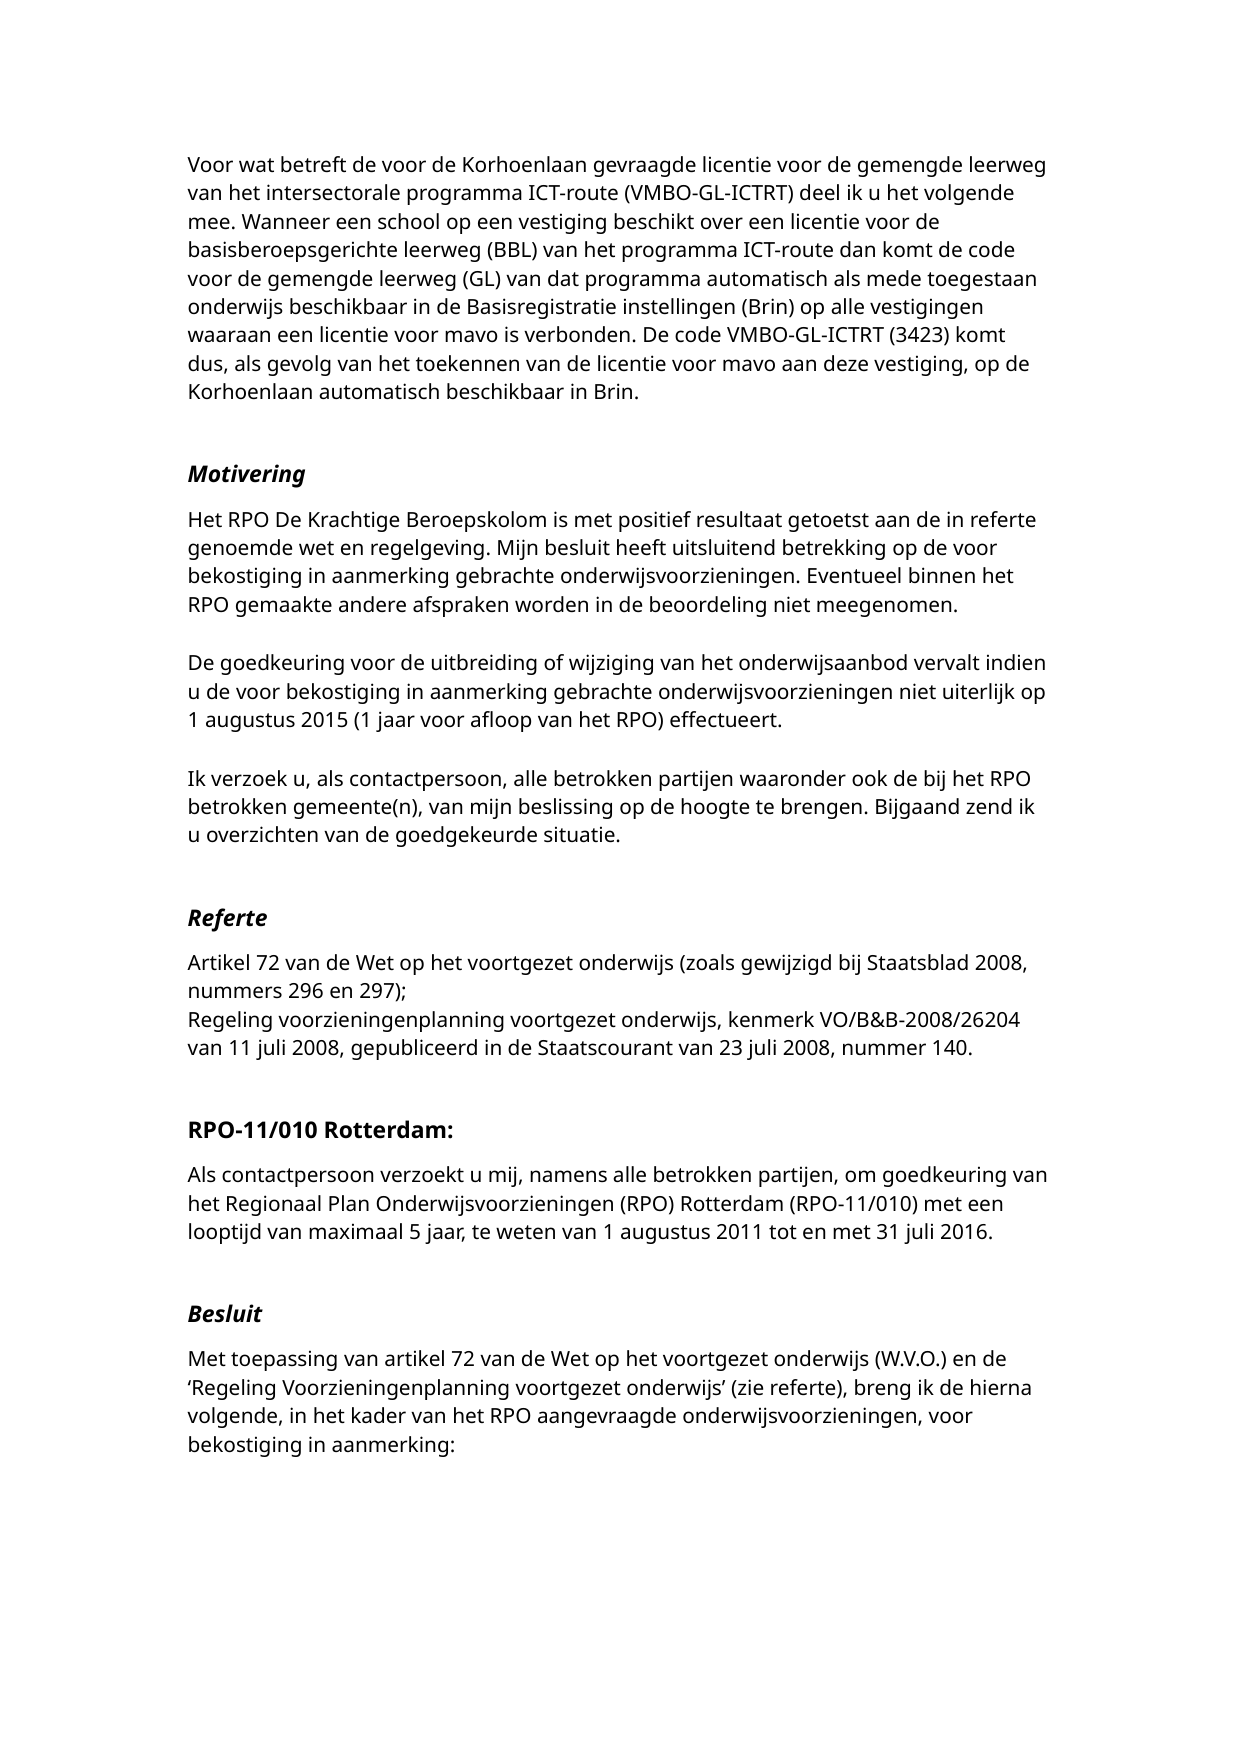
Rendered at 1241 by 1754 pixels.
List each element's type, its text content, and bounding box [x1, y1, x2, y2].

text Het RPO De Krachtige Beroepskolom is met positief resultaat getoetst aan de in referte genoemde wet en regelgeving. Mijn besluit heeft uitsluitend betrekking op de voor bekostiging in aanmerking gebrachte onderwijsvoorzieningen. Eventueel binnen het RPO gemaakte andere afspraken worden in de beoordeling niet meegenomen. [187, 505, 1053, 618]
text De goedkeuring voor de uitbreiding of wijziging van het onderwijsaanbod vervalt indien u de voor bekostiging in aanmerking gebrachte onderwijsvoorzieningen niet uiterlijk op 1 augustus 2015 (1 jaar voor afloop van het RPO) effectueert. [187, 648, 1053, 734]
subtitle Motivering [187, 458, 1053, 490]
text Met toepassing van artikel 72 van de Wet op het voortgezet onderwijs (W.V.O.) en de ‘Regeling Voorzieningenplanning voortgezet onderwijs’ (zie referte), breng ik de hierna volgende, in het kader van het RPO aangevraagde onderwijsvoorzieningen, voor bekostiging in aanmerking: [187, 1344, 1053, 1458]
text Ik verzoek u, als contactpersoon, alle betrokken partijen waaronder ook de bij het RPO betrokken gemeente(n), van mijn beslissing op de hoogte te brengen. Bijgaand zend ik u overzichten van de goedgekeurde situatie. [187, 764, 1053, 849]
subtitle Besluit [187, 1298, 1053, 1329]
text Als contactpersoon verzoekt u mij, namens alle betrokken partijen, om goedkeuring van het Regionaal Plan Onderwijsvoorzieningen (RPO) Rotterdam (RPO-11/010) met een looptijd van maximaal 5 jaar, te weten van 1 augustus 2011 tot en met 31 juli 2016. [187, 1160, 1053, 1246]
subtitle RPO-11/010 Rotterdam: [187, 1114, 1053, 1145]
subtitle Referte [187, 902, 1053, 933]
text Artikel 72 van de Wet op het voortgezet onderwijs (zoals gewijzigd bij Staatsblad 2008, nummers 296 en 297); [187, 948, 1053, 1005]
text Voor wat betreft de voor de Korhoenlaan gevraagde licentie voor de gemengde leerweg van het intersectorale programma ICT-route (VMBO-GL-ICTRT) deel ik u het volgende mee. Wanneer een school op een vestiging beschikt over een licentie voor de basisberoepsgerichte leerweg (BBL) van het programma ICT-route dan komt de code voor de gemengde leerweg (GL) van dat programma automatisch als mede toegestaan onderwijs beschikbaar in de Basisregistratie instellingen (Brin) op alle vestigingen waaraan een licentie voor mavo is verbonden. De code VMBO-GL-ICTRT (3423) komt dus, als gevolg van het toekennen van de licentie voor mavo aan deze vestiging, op de Korhoenlaan automatisch beschikbaar in Brin. [187, 150, 1053, 406]
text Regeling voorzieningenplanning voortgezet onderwijs, kenmerk VO/B&B-2008/26204 van 11 juli 2008, gepubliceerd in de Staatscourant van 23 juli 2008, nummer 140. [187, 1005, 1053, 1062]
